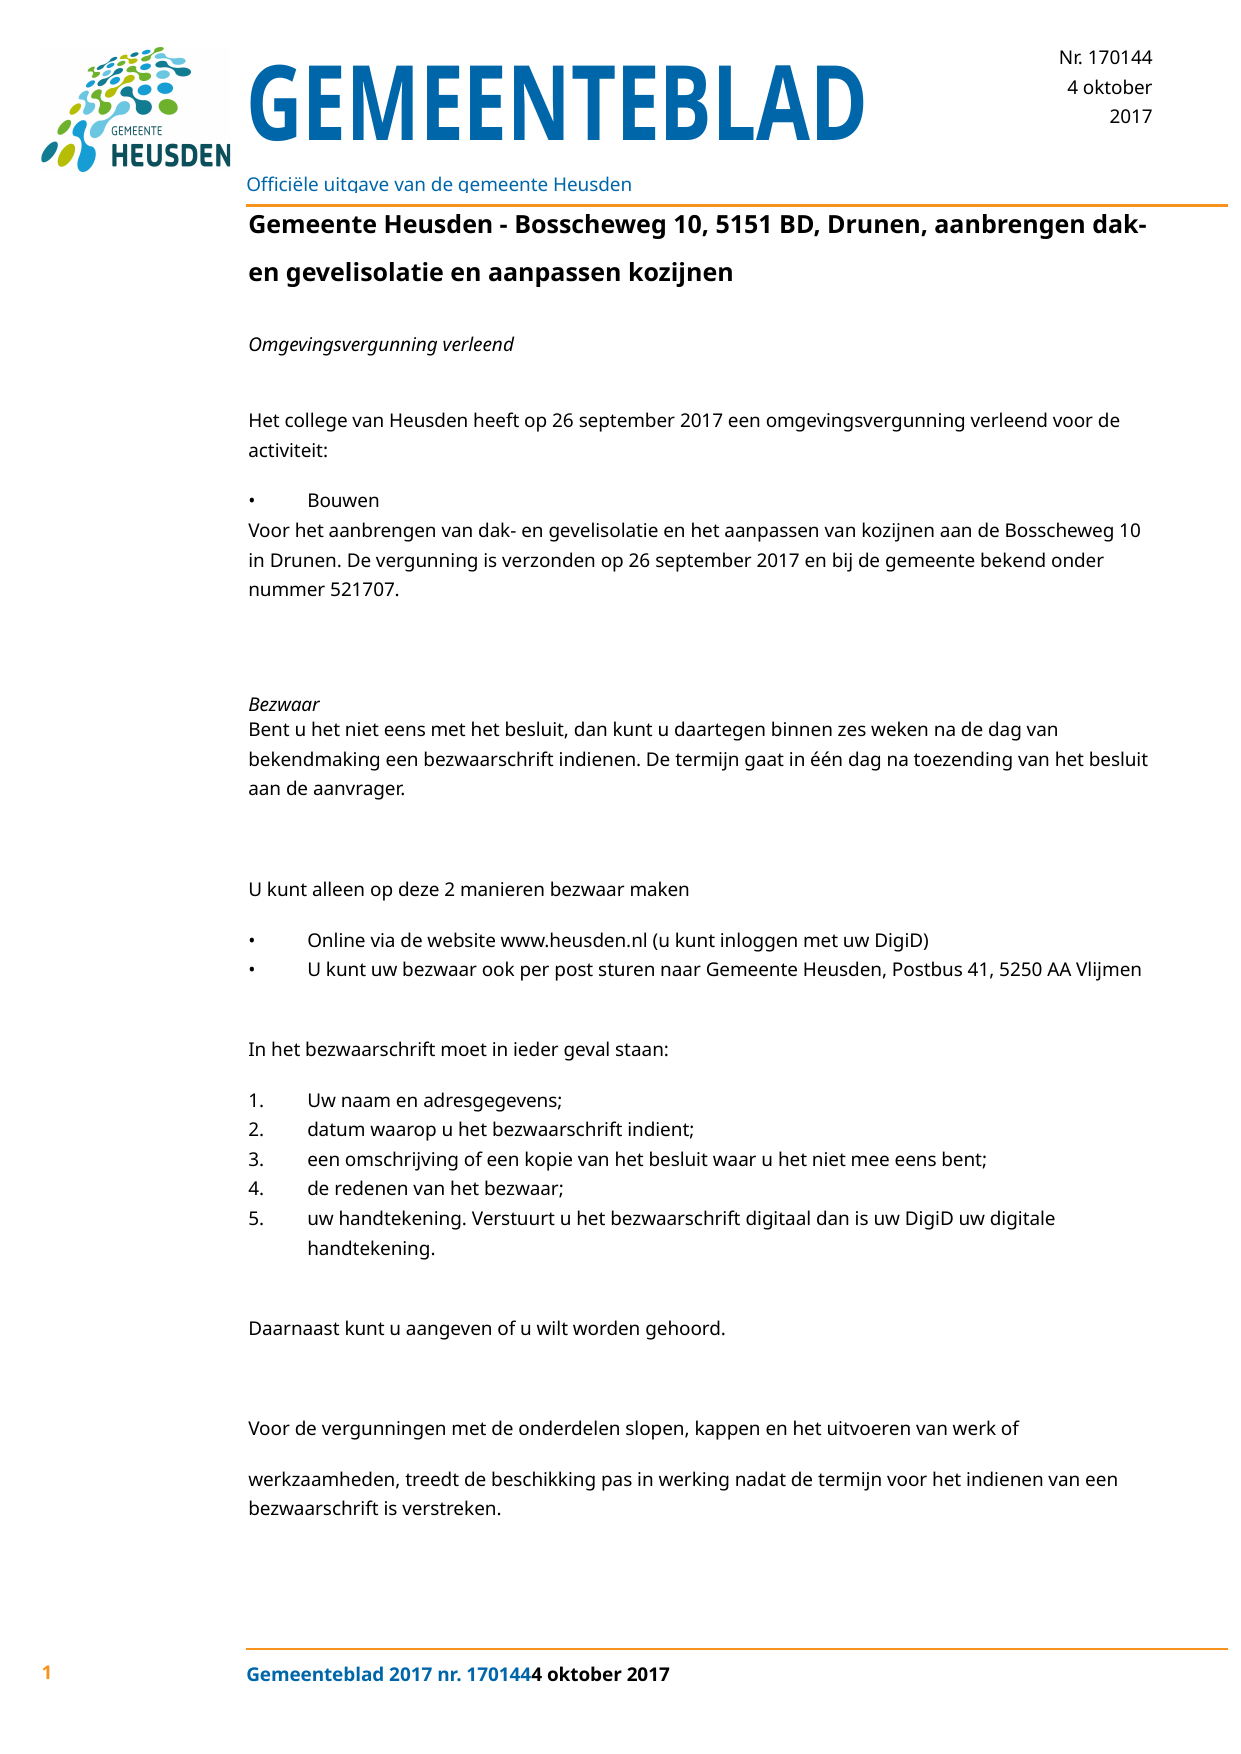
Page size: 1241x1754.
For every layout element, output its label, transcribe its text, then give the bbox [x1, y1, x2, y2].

text U kunt alleen op deze 2 manieren bezwaar maken [248, 876, 1152, 902]
text In het bezwaarschrift moet in ieder geval staan: [248, 1036, 1152, 1062]
text Voor de vergunningen met de onderdelen slopen, kappen en het uitvoeren van werk of [248, 1416, 1152, 1441]
text werkzaamheden, treedt de beschikking pas in werking nadat de termijn voor het indienen van een bezwaarschrift is verstreken. [248, 1466, 1152, 1521]
picture [41, 47, 231, 172]
list de redenen van het bezwaar; [248, 1176, 1152, 1201]
list datum waarop u het bezwaarschrift indient; [248, 1116, 1152, 1142]
text Het college van Heusden heeft op 26 september 2017 een omgevingsvergunning verleend voor de activiteit: [248, 408, 1152, 463]
list Bouwen [248, 488, 1152, 513]
text Bent u het niet eens met het besluit, dan kunt u daartegen binnen zes weken na de dag van bekendmaking een bezwaarschrift indienen. De termijn gaat in één dag na toezending van het besluit aan de aanvrager. [248, 716, 1152, 801]
text Gemeente Heusden - Bosscheweg 10, 5151 BD, Drunen, aanbrengen dak- en gevelisolatie en aanpassen kozijnen [248, 207, 1152, 288]
list U kunt uw bezwaar ook per post sturen naar Gemeente Heusden, Postbus 41, 5250 AA Vlijmen [248, 956, 1152, 982]
text Bezwaar [248, 691, 1152, 716]
list Online via de website www.heusden.nl (u kunt inloggen met uw DigiD) [248, 927, 1152, 953]
text Daarnaast kunt u aangeven of u wilt worden gehoord. [248, 1315, 1152, 1341]
list een omschrijving of een kopie van het besluit waar u het niet mee eens bent; [248, 1146, 1152, 1172]
text Voor het aanbrengen van dak- en gevelisolatie en het aanpassen van kozijnen aan de Bosscheweg 10 in Drunen. De vergunning is verzonden op 26 september 2017 en bij de gemeente bekend onder nummer 521707. [248, 517, 1152, 602]
list uw handtekening. Verstuurt u het bezwaarschrift digitaal dan is uw DigiD uw digitale handtekening. [248, 1205, 1152, 1261]
list Uw naam en adresgegevens; [248, 1087, 1152, 1113]
text Omgevingsvergunning verleend [248, 331, 1152, 357]
